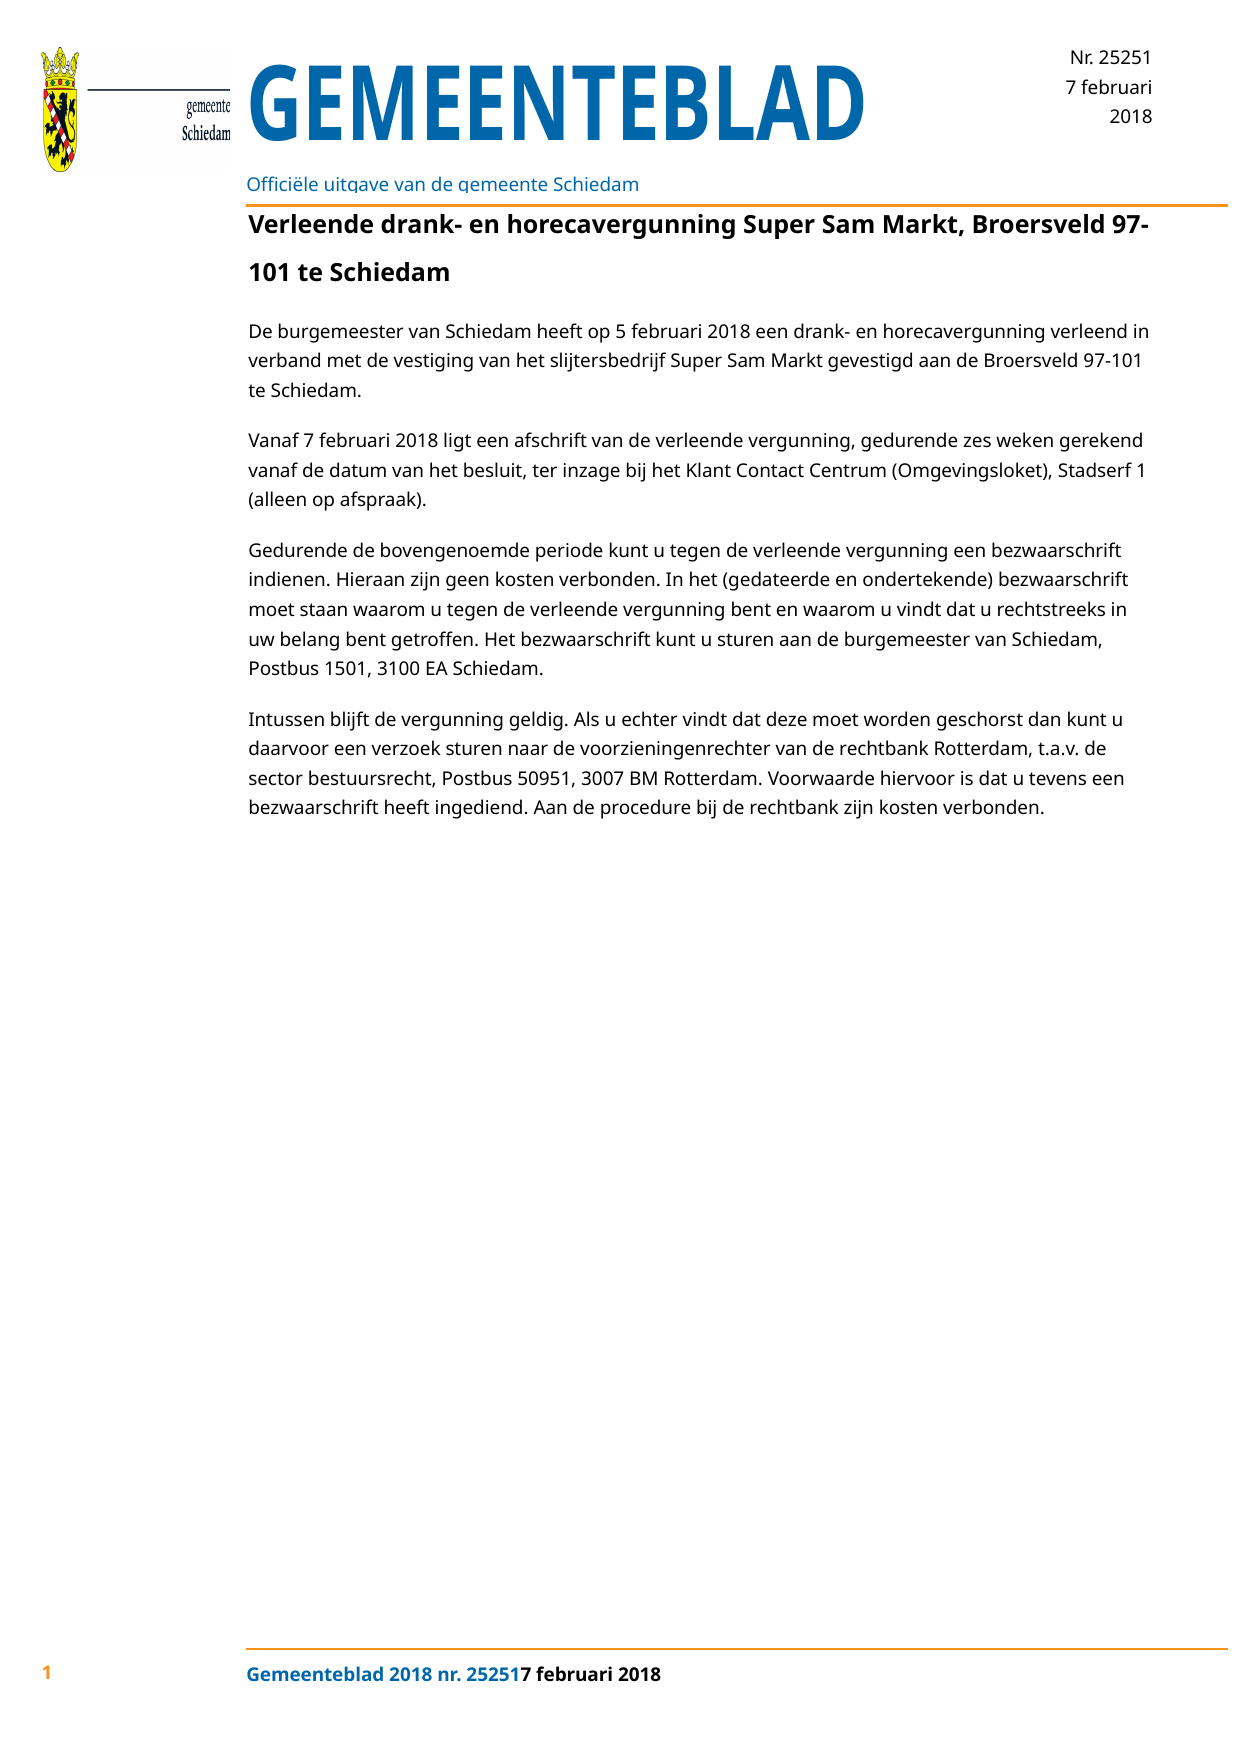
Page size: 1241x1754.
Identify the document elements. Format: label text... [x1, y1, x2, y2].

picture [41, 47, 231, 172]
text Verleende drank- en horecavergunning Super Sam Markt, Broersveld 97-101 te Schiedam [248, 207, 1152, 288]
text Intussen blijft de vergunning geldig. Als u echter vindt dat deze moet worden geschorst dan kunt u daarvoor een verzoek sturen naar de voorzieningenrechter van de rechtbank Rotterdam, t.a.v. de sector bestuursrecht, Postbus 50951, 3007 BM Rotterdam. Voorwaarde hiervoor is dat u tevens een bezwaarschrift heeft ingediend. Aan de procedure bij de rechtbank zijn kosten verbonden. [248, 706, 1152, 820]
text De burgemeester van Schiedam heeft op 5 februari 2018 een drank- en horecavergunning verleend in verband met de vestiging van het slijtersbedrijf Super Sam Markt gevestigd aan de Broersveld 97-101 te Schiedam. [248, 318, 1152, 403]
text Gedurende de bovengenoemde periode kunt u tegen de verleende vergunning een bezwaarschrift indienen. Hieraan zijn geen kosten verbonden. In het (gedateerde en ondertekende) bezwaarschrift moet staan waarom u tegen de verleende vergunning bent en waarom u vindt dat u rechtstreeks in uw belang bent getroffen. Het bezwaarschrift kunt u sturen aan de burgemeester van Schiedam, Postbus 1501, 3100 EA Schiedam. [248, 537, 1152, 681]
text Vanaf 7 februari 2018 ligt een afschrift van de verleende vergunning, gedurende zes weken gerekend vanaf de datum van het besluit, ter inzage bij het Klant Contact Centrum (Omgevingsloket), Stadserf 1 (alleen op afspraak). [248, 427, 1152, 512]
